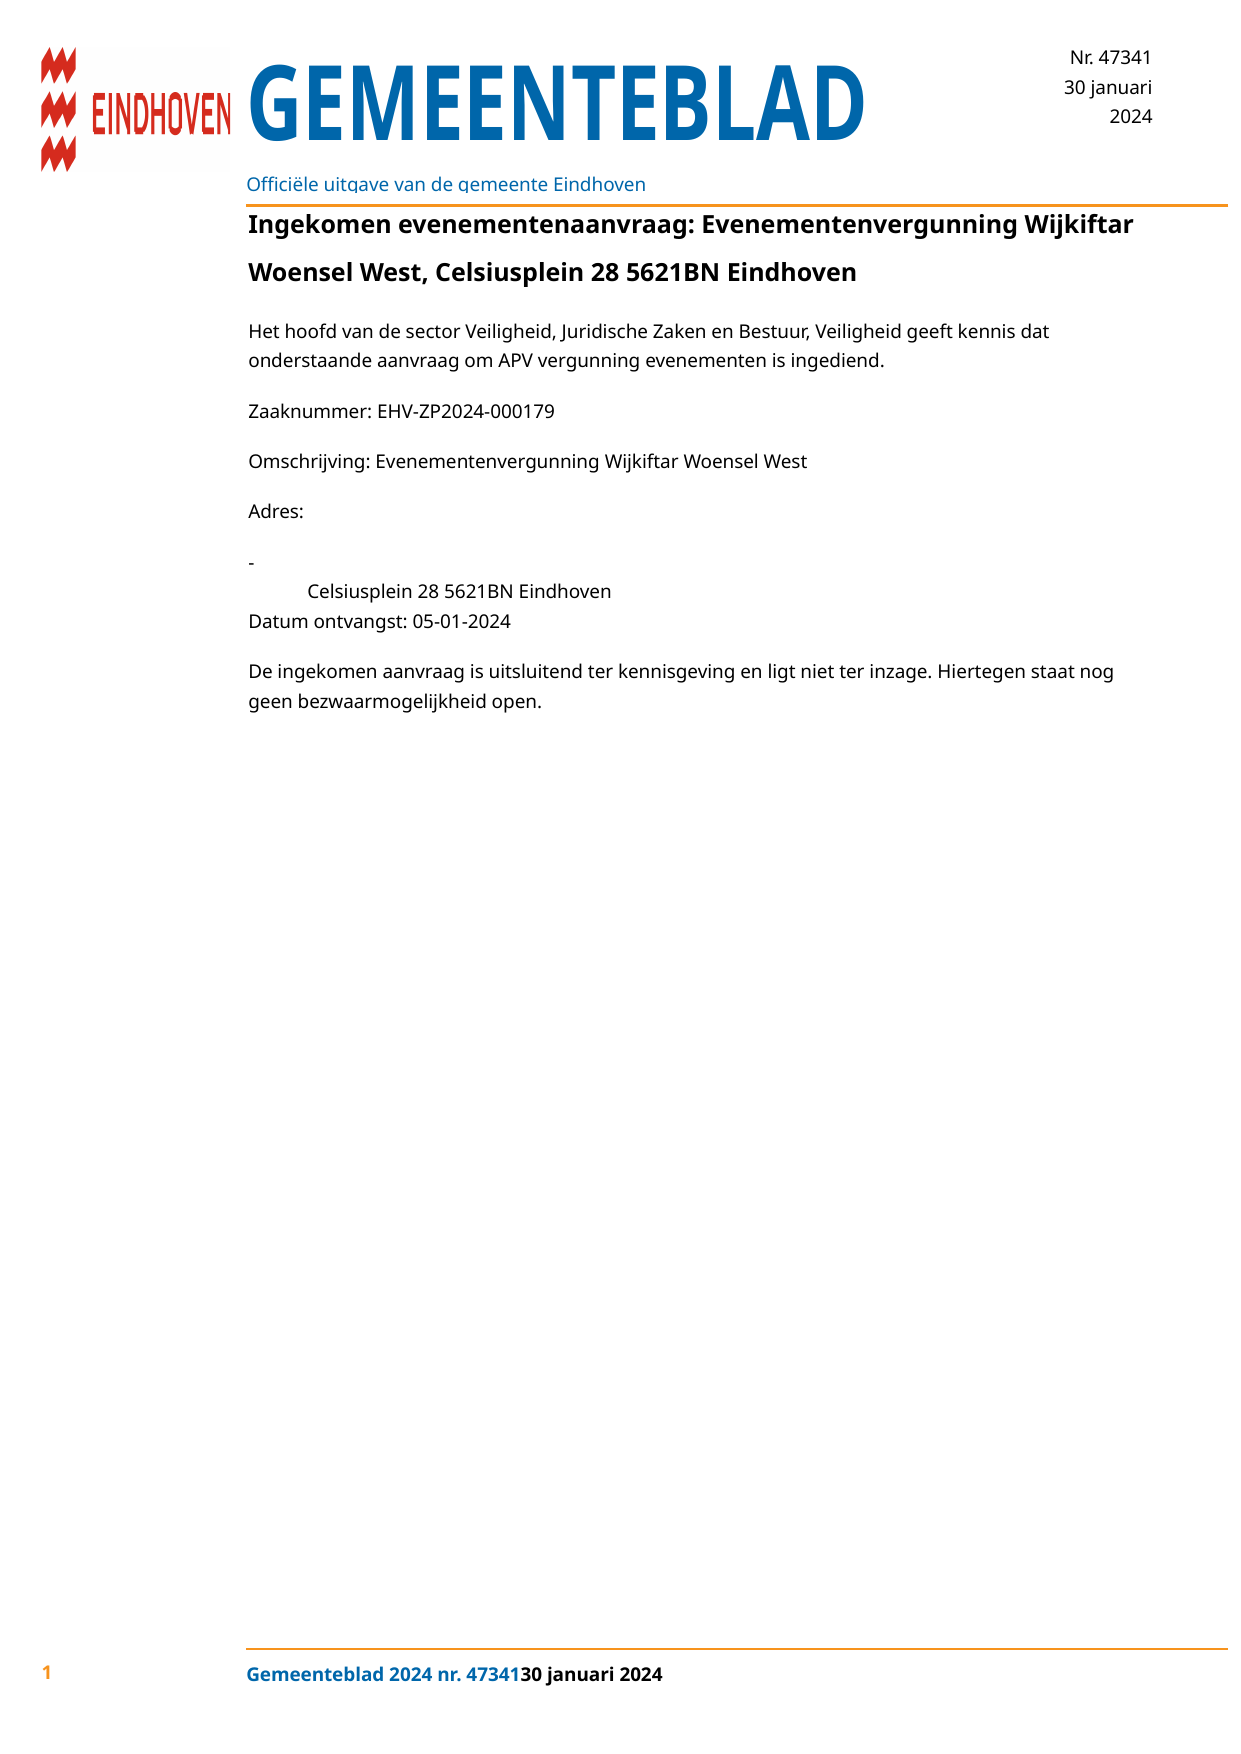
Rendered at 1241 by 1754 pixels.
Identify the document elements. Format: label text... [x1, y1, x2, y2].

list Celsiusplein 28 5621BN Eindhoven [248, 579, 1152, 604]
text De ingekomen aanvraag is uitsluitend ter kennisgeving en ligt niet ter inzage. Hiertegen staat nog geen bezwaarmogelijkheid open. [248, 659, 1152, 714]
text Adres: [248, 499, 1152, 524]
text Zaaknummer: EHV-ZP2024-000179 [248, 398, 1152, 424]
text Datum ontvangst: 05-01-2024 [248, 608, 1152, 634]
picture [41, 47, 231, 172]
text Omschrijving: Evenementenvergunning Wijkiftar Woensel West [248, 448, 1152, 474]
text Het hoofd van de sector Veiligheid, Juridische Zaken en Bestuur, Veiligheid geeft kennis dat onderstaande aanvraag om APV vergunning evenementen is ingediend. [248, 318, 1152, 373]
text Ingekomen evenementenaanvraag: Evenementenvergunning Wijkiftar Woensel West, Celsiusplein 28 5621BN Eindhoven [248, 207, 1152, 288]
